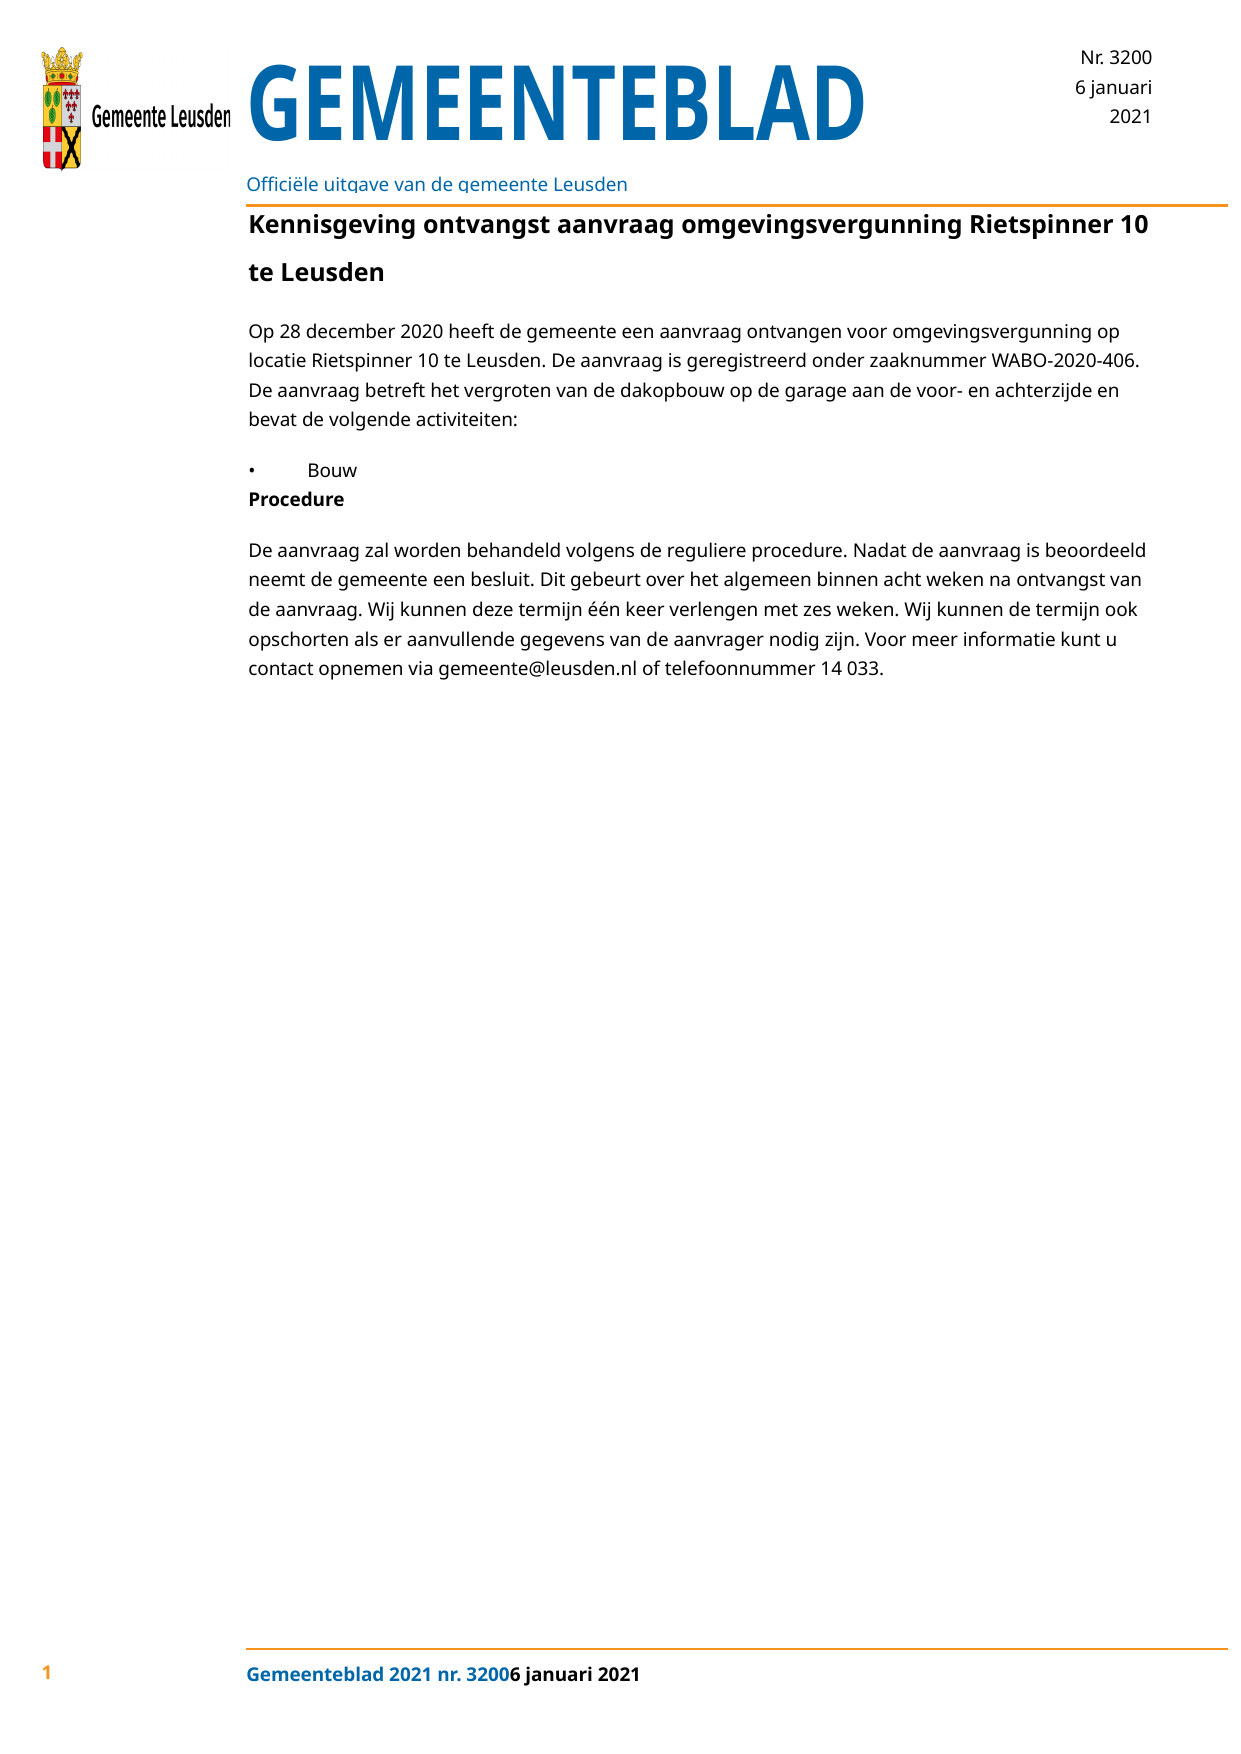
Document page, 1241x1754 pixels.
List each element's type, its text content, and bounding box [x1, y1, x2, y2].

list Bouw [248, 457, 1152, 483]
text Op 28 december 2020 heeft de gemeente een aanvraag ontvangen voor omgevingsvergunning op locatie Rietspinner 10 te Leusden. De aanvraag is geregistreerd onder zaaknummer WABO-2020-406. De aanvraag betreft het vergroten van de dakopbouw op de garage aan de voor- en achterzijde en bevat de volgende activiteiten: [248, 318, 1152, 432]
text Procedure [248, 487, 1152, 512]
picture [41, 47, 231, 172]
text Kennisgeving ontvangst aanvraag omgevingsvergunning Rietspinner 10 te Leusden [248, 207, 1152, 288]
text De aanvraag zal worden behandeld volgens de reguliere procedure. Nadat de aanvraag is beoordeeld neemt de gemeente een besluit. Dit gebeurt over het algemeen binnen acht weken na ontvangst van de aanvraag. Wij kunnen deze termijn één keer verlengen met zes weken. Wij kunnen de termijn ook opschorten als er aanvullende gegevens van de aanvrager nodig zijn. Voor meer informatie kunt u contact opnemen via gemeente@leusden.nl of telefoonnummer 14 033. [248, 537, 1152, 681]
